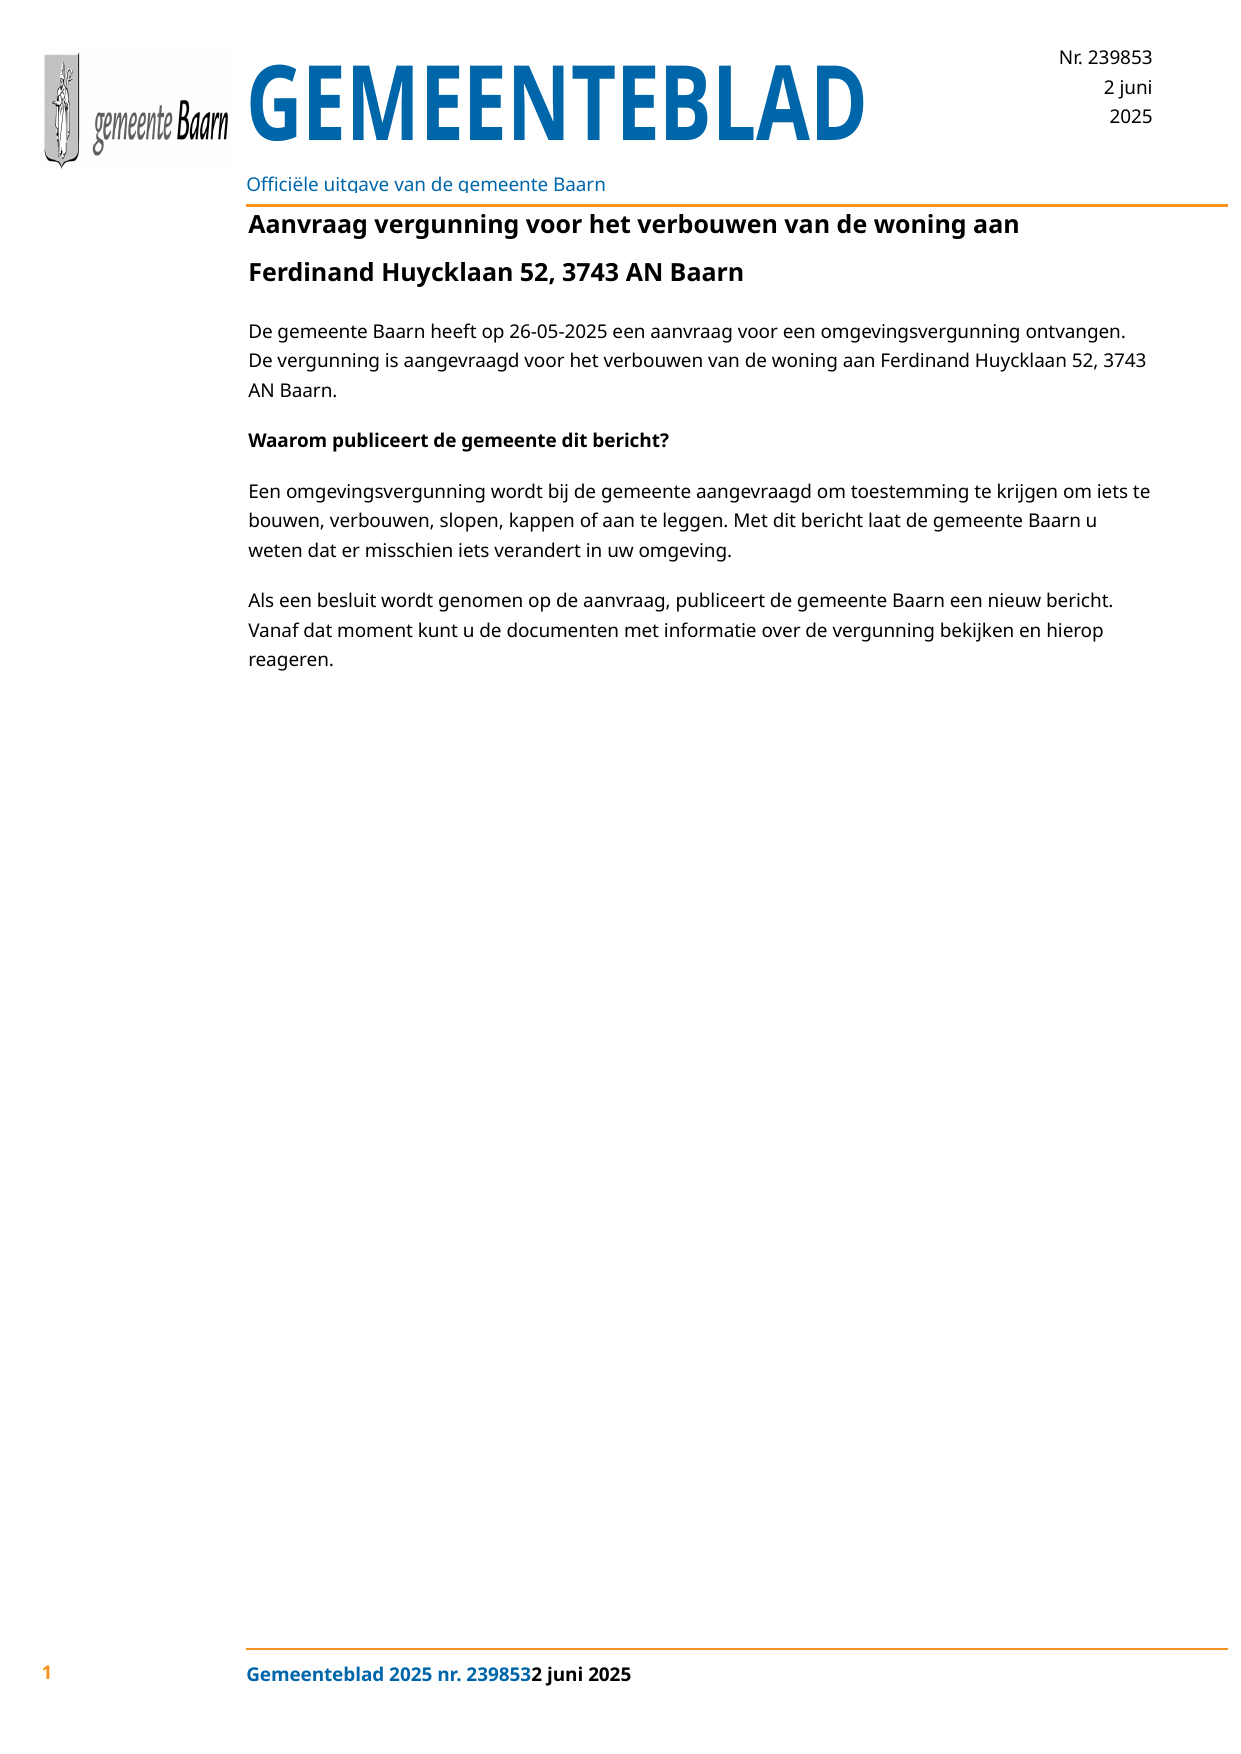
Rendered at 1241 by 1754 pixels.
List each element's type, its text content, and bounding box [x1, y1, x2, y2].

text Een omgevingsvergunning wordt bij de gemeente aangevraagd om toestemming te krijgen om iets te bouwen, verbouwen, slopen, kappen of aan te leggen. Met dit bericht laat de gemeente Baarn u weten dat er misschien iets verandert in uw omgeving. [248, 478, 1152, 563]
picture [41, 47, 231, 172]
text Als een besluit wordt genomen op de aanvraag, publiceert de gemeente Baarn een nieuw bericht. Vanaf dat moment kunt u de documenten met informatie over de vergunning bekijken en hierop reageren. [248, 587, 1152, 672]
text Aanvraag vergunning voor het verbouwen van de woning aan Ferdinand Huycklaan 52, 3743 AN Baarn [248, 207, 1152, 288]
text De gemeente Baarn heeft op 26-05-2025 een aanvraag voor een omgevingsvergunning ontvangen. De vergunning is aangevraagd voor het verbouwen van de woning aan Ferdinand Huycklaan 52, 3743 AN Baarn. [248, 318, 1152, 403]
text Waarom publiceert de gemeente dit bericht? [248, 427, 1152, 453]
